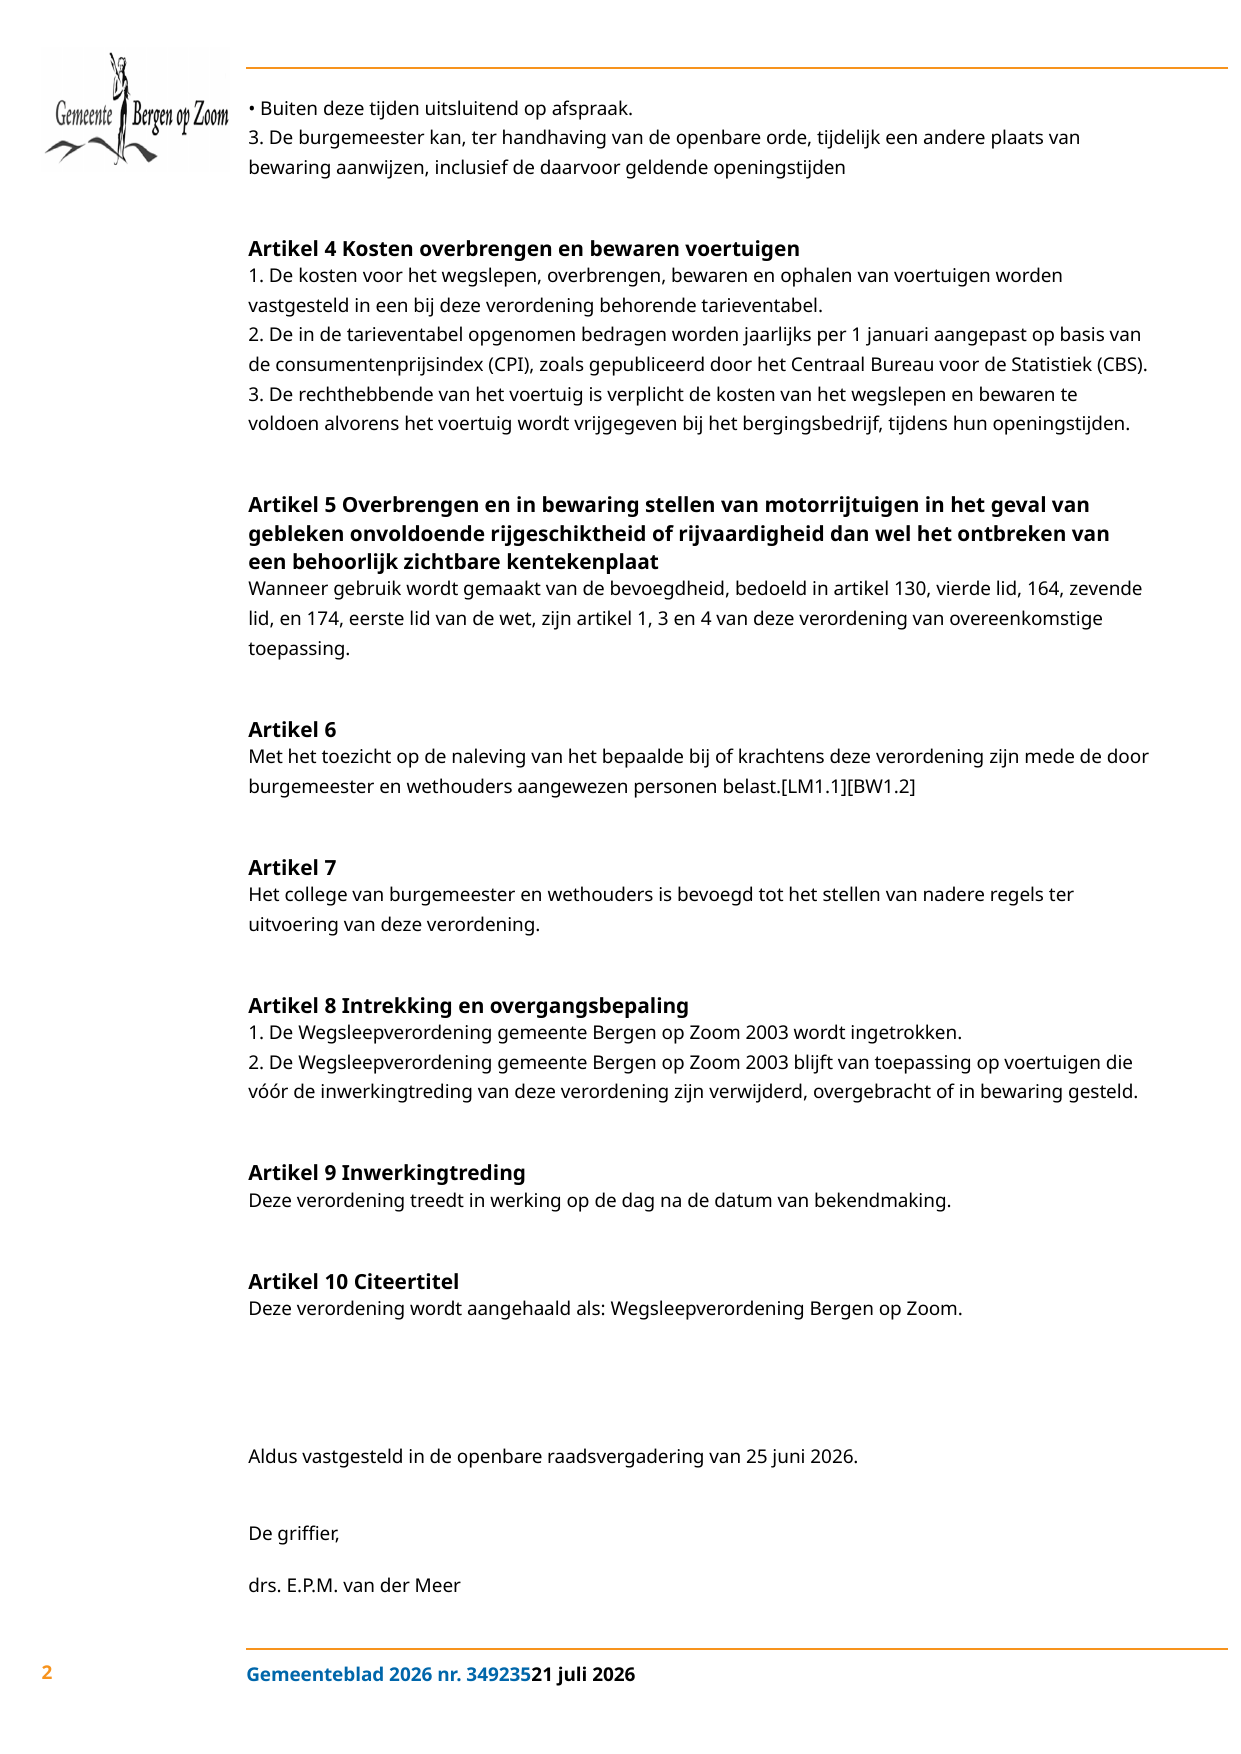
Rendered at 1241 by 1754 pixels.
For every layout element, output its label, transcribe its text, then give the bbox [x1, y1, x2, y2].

text Artikel 7 [248, 853, 1152, 881]
text 2. De Wegsleepverordening gemeente Bergen op Zoom 2003 blijft van toepassing op voertuigen die vóór de inwerkingtreding van deze verordening zijn verwijderd, overgebracht of in bewaring gesteld. [248, 1049, 1152, 1104]
text Artikel 9 Inwerkingtreding [248, 1158, 1152, 1187]
text Artikel 4 Kosten overbrengen en bewaren voertuigen [248, 234, 1152, 262]
text Met het toezicht op de naleving van het bepaalde bij of krachtens deze verordening zijn mede de door burgemeester en wethouders aangewezen personen belast.[LM1.1][BW1.2] [248, 743, 1152, 798]
text drs. E.P.M. van der Meer [248, 1572, 1152, 1598]
text Artikel 8 Intrekking en overgangsbepaling [248, 991, 1152, 1019]
text Wanneer gebruik wordt gemaakt van de bevoegdheid, bedoeld in artikel 130, vierde lid, 164, zevende lid, en 174, eerste lid van de wet, zijn artikel 1, 3 en 4 van deze verordening van overeenkomstige toepassing. [248, 576, 1152, 661]
text Het college van burgemeester en wethouders is bevoegd tot het stellen van nadere regels ter uitvoering van deze verordening. [248, 881, 1152, 937]
text Deze verordening wordt aangehaald als: Wegsleepverordening Bergen op Zoom. [248, 1295, 1152, 1321]
text 2. De in de tarieventabel opgenomen bedragen worden jaarlijks per 1 januari aangepast op basis van de consumentenprijsindex (CPI), zoals gepubliceerd door het Centraal Bureau voor de Statistiek (CBS). [248, 322, 1152, 377]
text 3. De burgemeester kan, ter handhaving van de openbare orde, tijdelijk een andere plaats van bewaring aanwijzen, inclusief de daarvoor geldende openingstijden [248, 124, 1152, 180]
text Artikel 5 Overbrengen en in bewaring stellen van motorrijtuigen in het geval van gebleken onvoldoende rijgeschiktheid of rijvaardigheid dan wel het ontbreken van een behoorlijk zichtbare kentekenplaat [248, 490, 1152, 576]
picture [41, 47, 231, 172]
text De griffier, [248, 1520, 1152, 1546]
text • Buiten deze tijden uitsluitend op afspraak. [248, 95, 1152, 121]
text 1. De Wegsleepverordening gemeente Bergen op Zoom 2003 wordt ingetrokken. [248, 1019, 1152, 1045]
text 3. De rechthebbende van het voertuig is verplicht de kosten van het wegslepen en bewaren te voldoen alvorens het voertuig wordt vrijgegeven bij het bergingsbedrijf, tijdens hun openingstijden. [248, 381, 1152, 436]
text Artikel 6 [248, 715, 1152, 743]
text Deze verordening treedt in werking op de dag na de datum van bekendmaking. [248, 1187, 1152, 1213]
text Aldus vastgesteld in de openbare raadsvergadering van 25 juni 2026. [248, 1443, 1152, 1469]
text Artikel 10 Citeertitel [248, 1267, 1152, 1295]
text 1. De kosten voor het wegslepen, overbrengen, bewaren en ophalen van voertuigen worden vastgesteld in een bij deze verordening behorende tarieventabel. [248, 262, 1152, 318]
